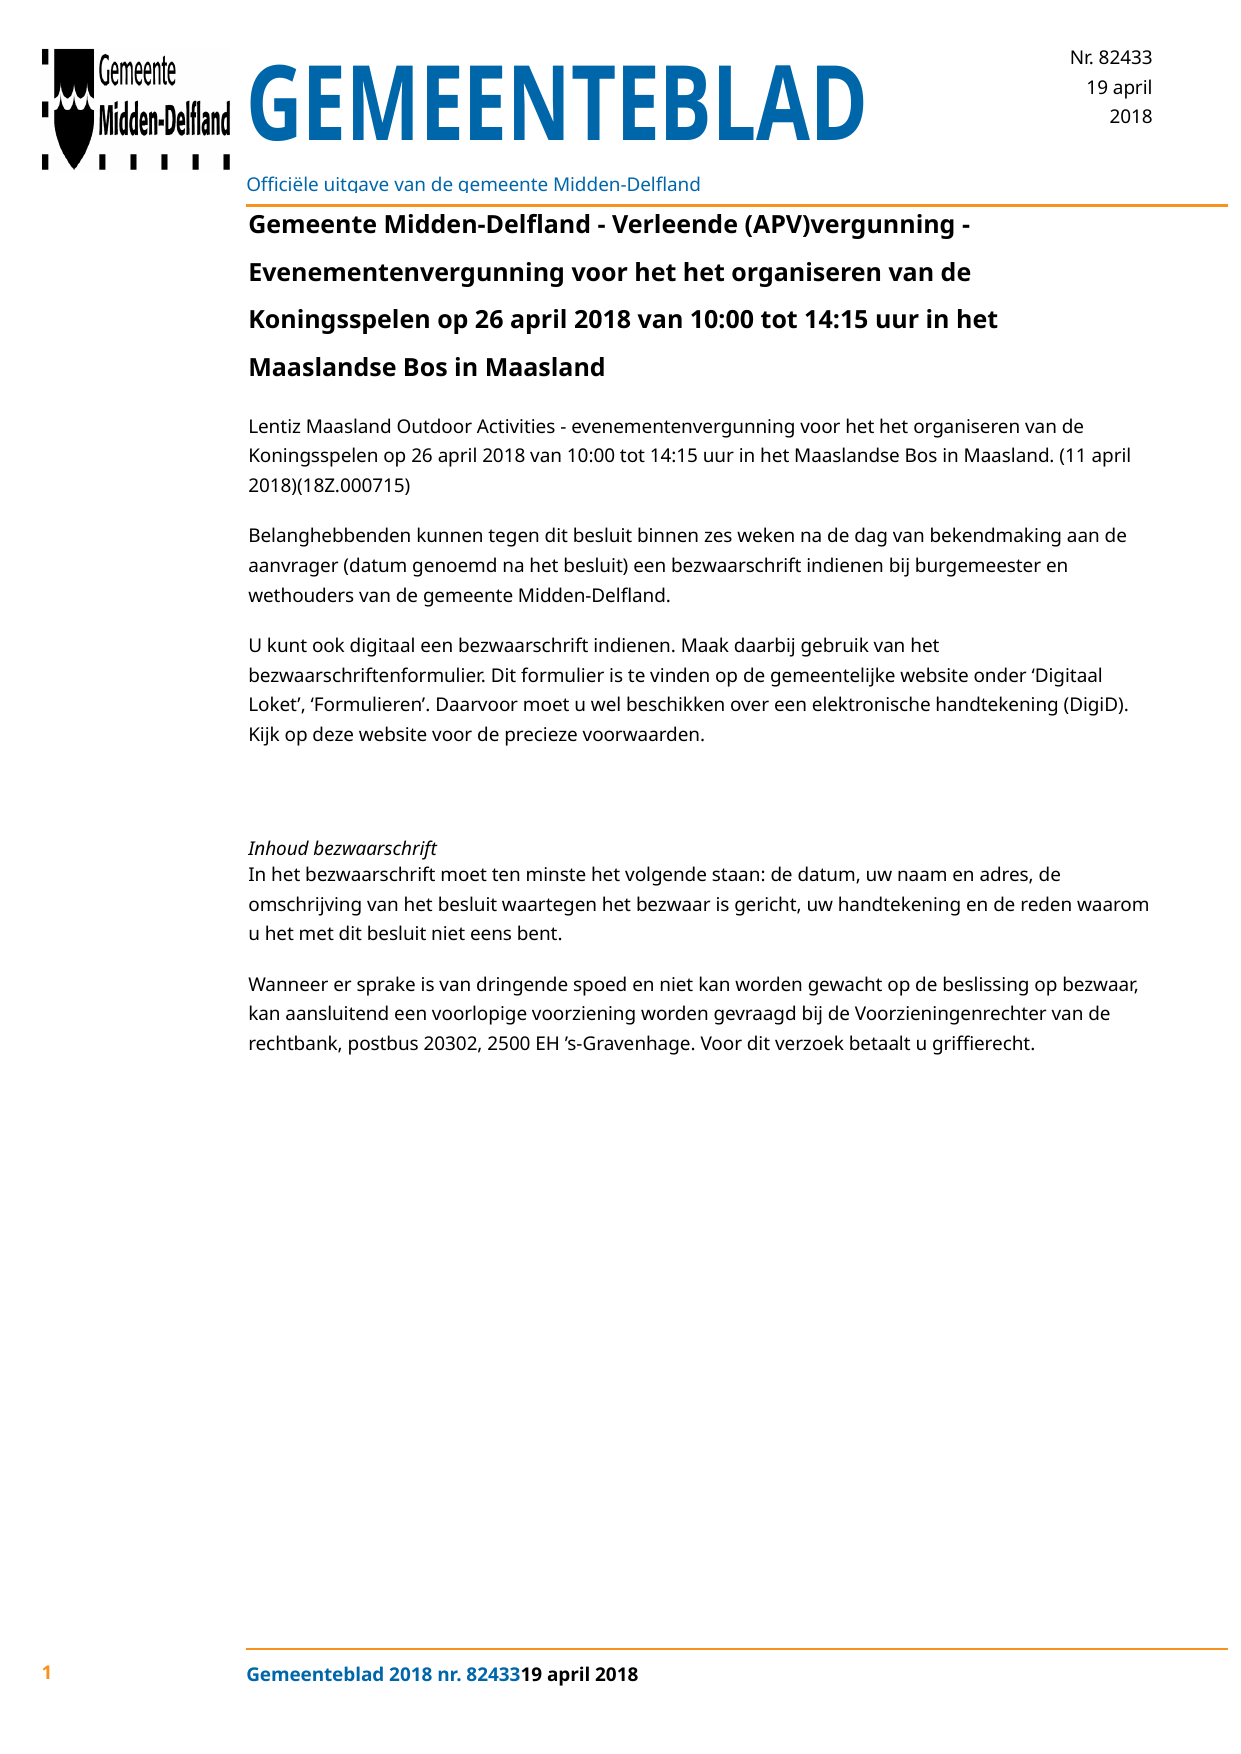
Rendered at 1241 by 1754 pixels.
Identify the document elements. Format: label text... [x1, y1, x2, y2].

text Lentiz Maasland Outdoor Activities - evenementenvergunning voor het het organiseren van de Koningsspelen op 26 april 2018 van 10:00 tot 14:15 uur in het Maaslandse Bos in Maasland. (11 april 2018)(18Z.000715) [248, 413, 1152, 498]
picture [41, 47, 231, 172]
text Wanneer er sprake is van dringende spoed en niet kan worden gewacht op de beslissing op bezwaar, kan aansluitend een voorlopige voorziening worden gevraagd bij de Voorzieningenrechter van de rechtbank, postbus 20302, 2500 EH ’s-Gravenhage. Voor dit verzoek betaalt u griffierecht. [248, 971, 1152, 1056]
text Gemeente Midden-Delfland - Verleende (APV)vergunning - Evenementenvergunning voor het het organiseren van de Koningsspelen op 26 april 2018 van 10:00 tot 14:15 uur in het Maaslandse Bos in Maasland [248, 207, 1152, 384]
text U kunt ook digitaal een bezwaarschrift indienen. Maak daarbij gebruik van het bezwaarschriftenformulier. Dit formulier is te vinden op de gemeentelijke website onder ‘Digitaal Loket’, ‘Formulieren’. Daarvoor moet u wel beschikken over een elektronische handtekening (DigiD). Kijk op deze website voor de precieze voorwaarden. [248, 632, 1152, 747]
text Inhoud bezwaarschrift [248, 835, 1152, 861]
text In het bezwaarschrift moet ten minste het volgende staan: de datum, uw naam en adres, de omschrijving van het besluit waartegen het bezwaar is gericht, uw handtekening en de reden waarom u het met dit besluit niet eens bent. [248, 861, 1152, 946]
text Belanghebbenden kunnen tegen dit besluit binnen zes weken na de dag van bekendmaking aan de aanvrager (datum genoemd na het besluit) een bezwaarschrift indienen bij burgemeester en wethouders van de gemeente Midden-Delfland. [248, 523, 1152, 608]
